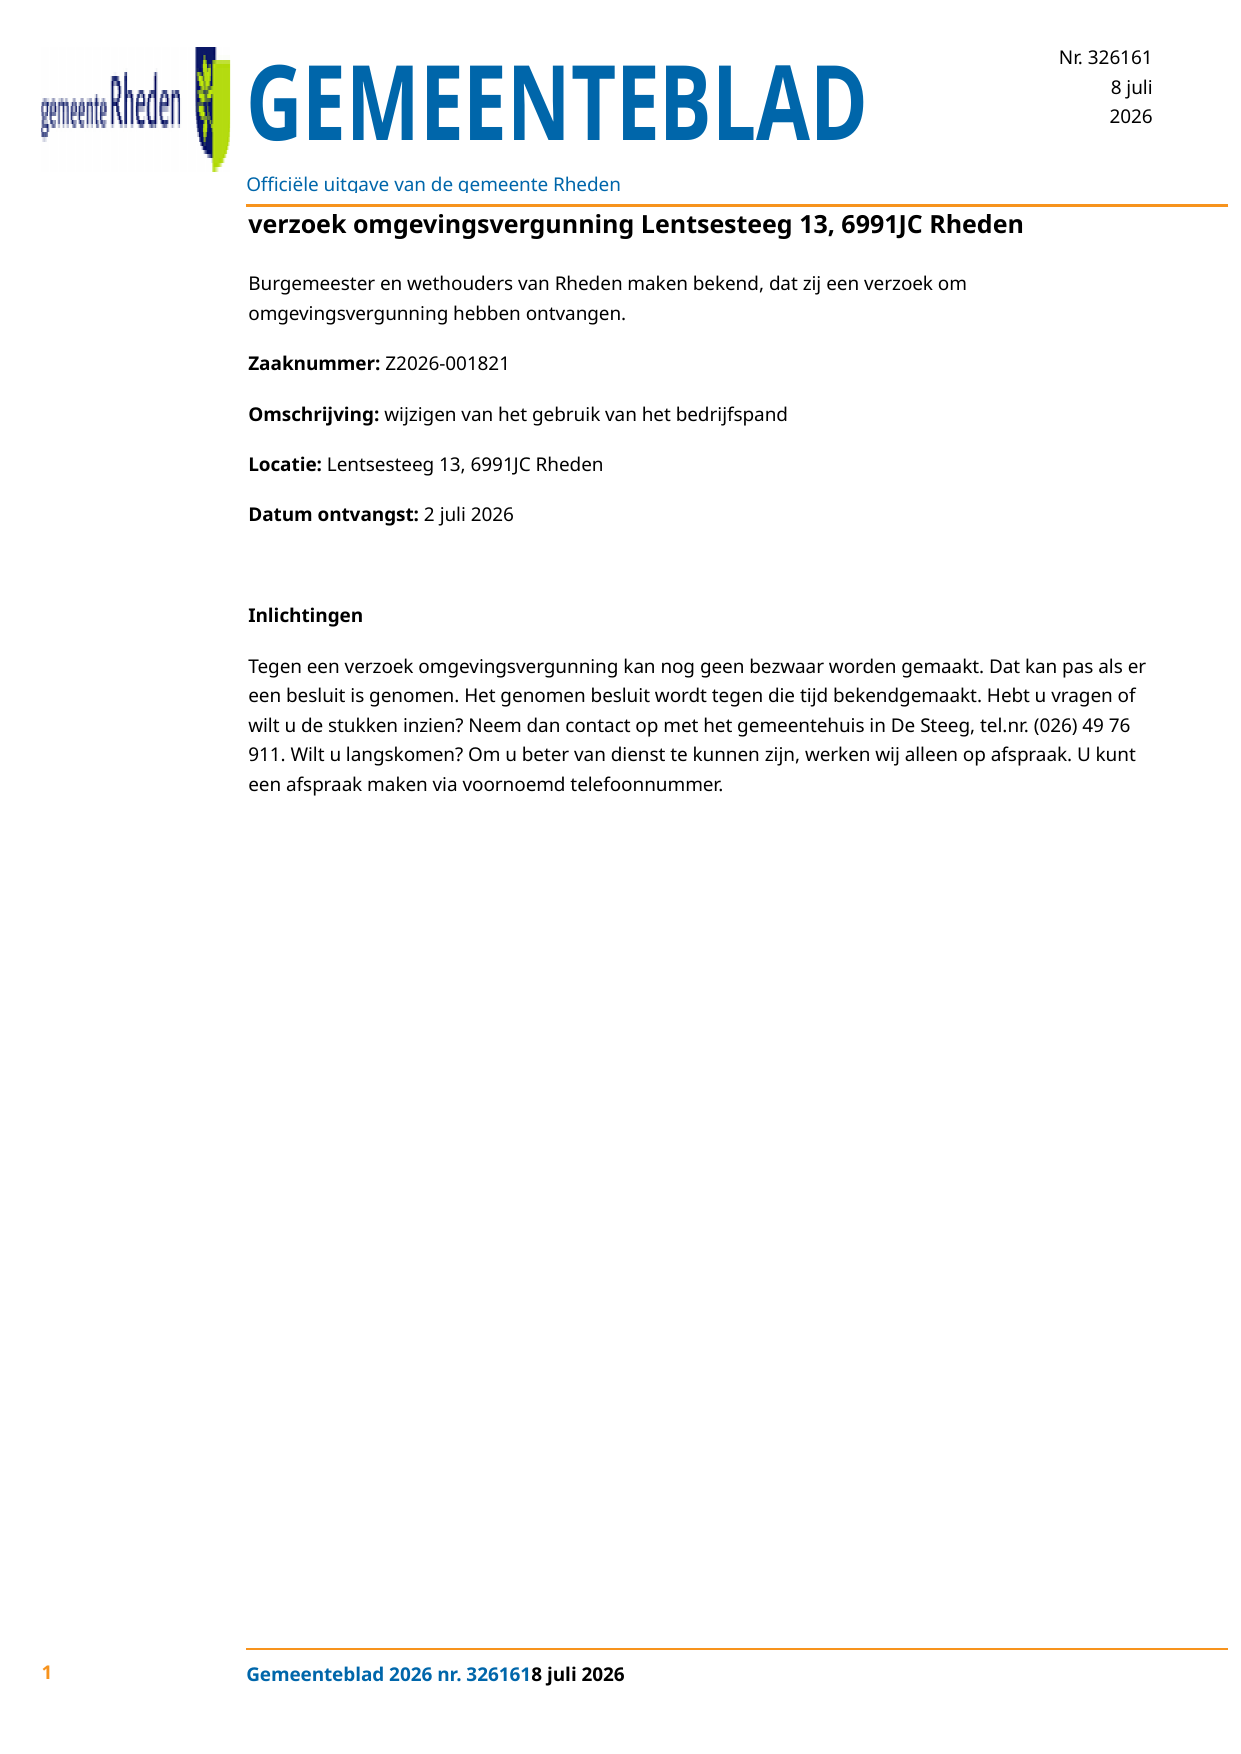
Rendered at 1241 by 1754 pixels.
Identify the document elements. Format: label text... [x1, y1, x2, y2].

text verzoek omgevingsvergunning Lentsesteeg 13, 6991JC Rheden [248, 207, 1152, 241]
text Inlichtingen [248, 602, 1152, 628]
text Datum ontvangst: 2 juli 2026 [248, 502, 1152, 527]
text Omschrijving: wijzigen van het gebruik van het bedrijfspand [248, 401, 1152, 426]
text Zaaknummer: Z2026-001821 [248, 350, 1152, 376]
text Tegen een verzoek omgevingsvergunning kan nog geen bezwaar worden gemaakt. Dat kan pas als er een besluit is genomen. Het genomen besluit wordt tegen die tijd bekendgemaakt. Hebt u vragen of wilt u de stukken inzien? Neem dan contact op met het gemeentehuis in De Steeg, tel.nr. (026) 49 76 911. Wilt u langskomen? Om u beter van dienst te kunnen zijn, werken wij alleen op afspraak. U kunt een afspraak maken via voornoemd telefoonnummer. [248, 653, 1152, 797]
picture [41, 47, 231, 172]
text Burgemeester en wethouders van Rheden maken bekend, dat zij een verzoek om omgevingsvergunning hebben ontvangen. [248, 270, 1152, 326]
text Locatie: Lentsesteeg 13, 6991JC Rheden [248, 451, 1152, 477]
